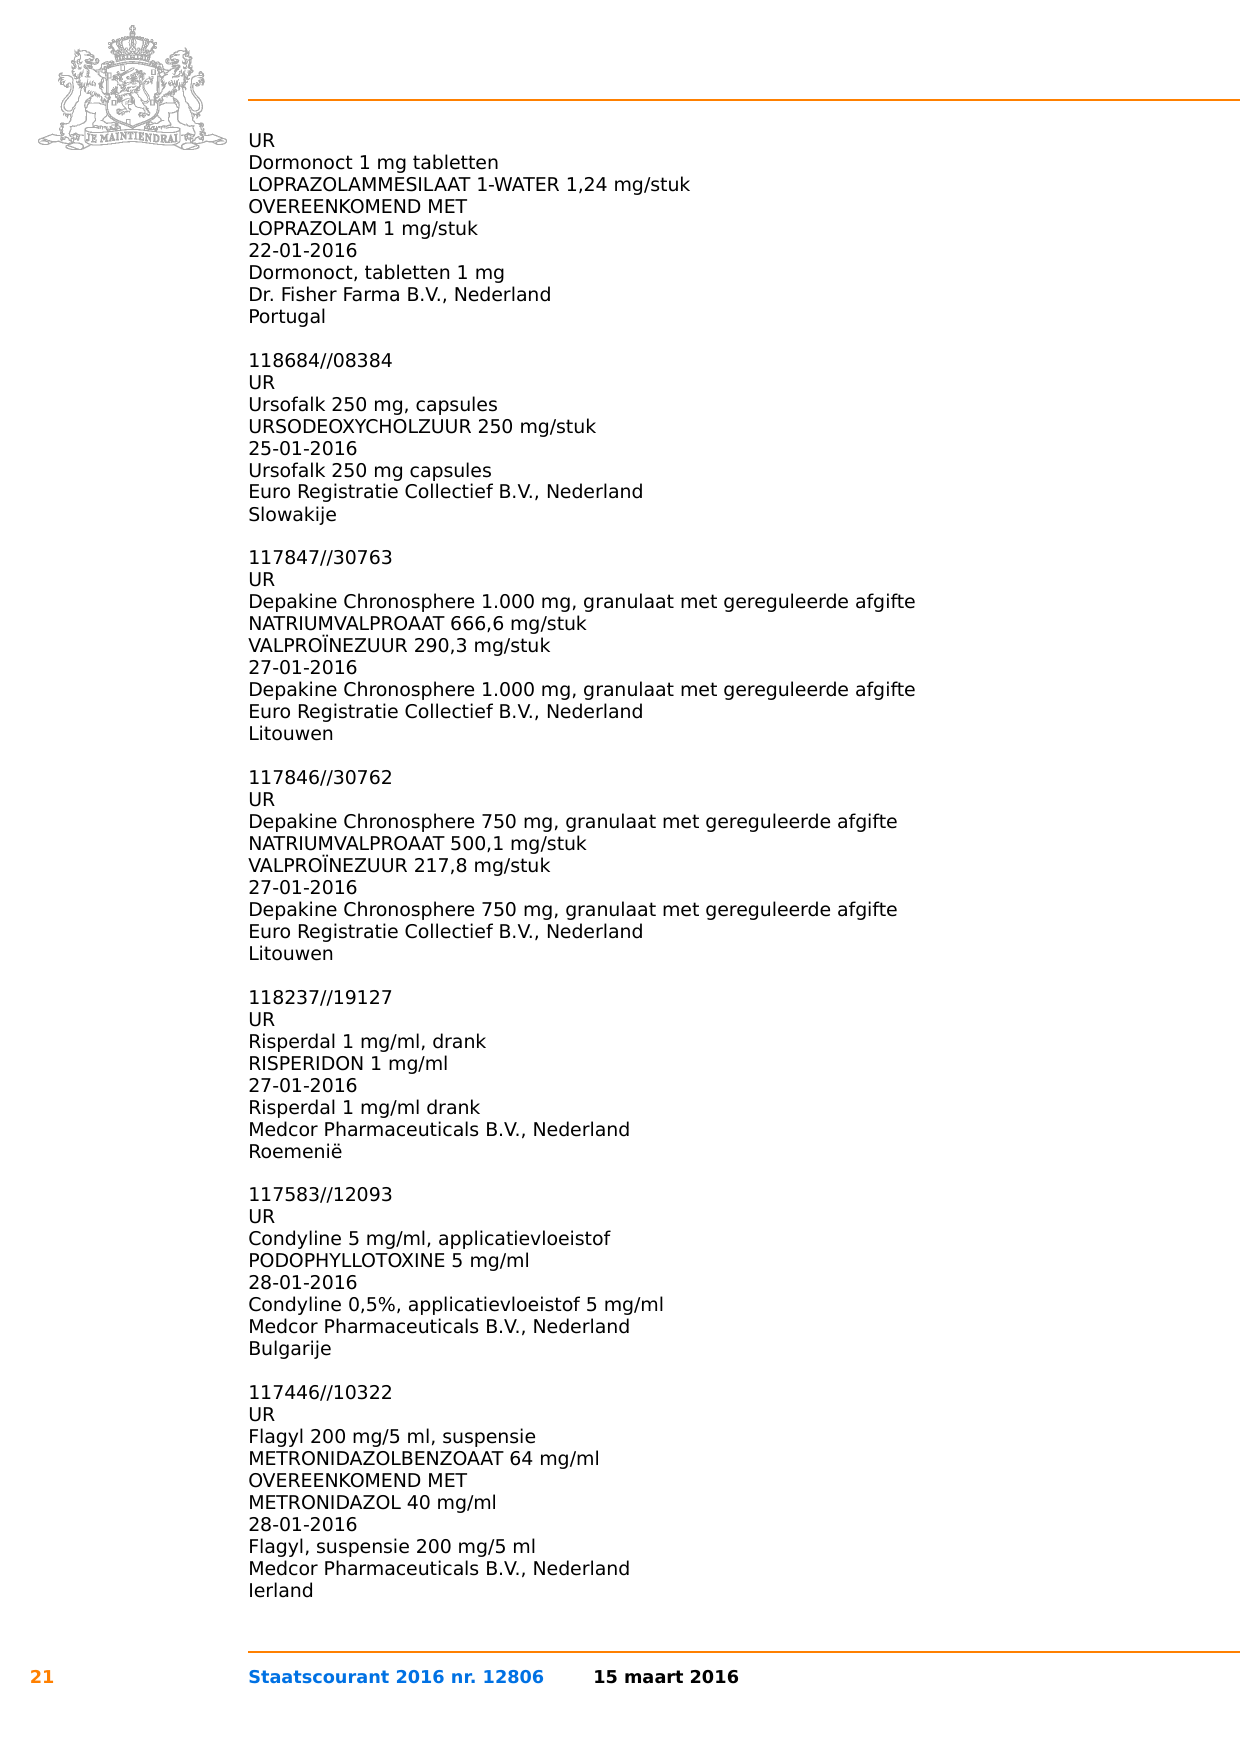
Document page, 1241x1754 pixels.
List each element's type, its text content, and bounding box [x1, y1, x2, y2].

text UR [248, 372, 1163, 393]
text 27-01-2016 [248, 657, 1163, 679]
text 117446//10322 [248, 1382, 1163, 1404]
text 118237//19127 [248, 987, 1163, 1009]
text 118684//08384 [248, 349, 1163, 372]
text 117847//30763 [248, 547, 1163, 569]
text Flagyl 200 mg/5 ml, suspensie [248, 1426, 1163, 1448]
text UR [248, 1009, 1163, 1031]
text Depakine Chronosphere 1.000 mg, granulaat met gereguleerde afgifte [248, 679, 1163, 701]
text Condyline 0,5%, applicatievloeistof 5 mg/ml [248, 1294, 1163, 1316]
text VALPROÏNEZUUR 290,3 mg/stuk [248, 635, 1163, 657]
text LOPRAZOLAM 1 mg/stuk [248, 218, 1163, 240]
text UR [248, 130, 1163, 152]
text 117846//30762 [248, 767, 1163, 789]
text METRONIDAZOLBENZOAAT 64 mg/ml [248, 1448, 1163, 1470]
text LOPRAZOLAMMESILAAT 1-WATER 1,24 mg/stuk [248, 174, 1163, 196]
text PODOPHYLLOTOXINE 5 mg/ml [248, 1250, 1163, 1272]
text Depakine Chronosphere 1.000 mg, granulaat met gereguleerde afgifte [248, 591, 1163, 613]
text Dr. Fisher Farma B.V., Nederland [248, 284, 1163, 306]
text 22-01-2016 [248, 240, 1163, 262]
text Depakine Chronosphere 750 mg, granulaat met gereguleerde afgifte [248, 899, 1163, 921]
text Euro Registratie Collectief B.V., Nederland [248, 921, 1163, 943]
text VALPROÏNEZUUR 217,8 mg/stuk [248, 855, 1163, 877]
text Euro Registratie Collectief B.V., Nederland [248, 701, 1163, 723]
text Medcor Pharmaceuticals B.V., Nederland [248, 1118, 1163, 1141]
text Ursofalk 250 mg, capsules [248, 393, 1163, 416]
text Dormonoct 1 mg tabletten [248, 152, 1163, 174]
text Litouwen [248, 943, 1163, 965]
text NATRIUMVALPROAAT 666,6 mg/stuk [248, 613, 1163, 635]
text OVEREENKOMEND MET [248, 196, 1163, 218]
text Litouwen [248, 723, 1163, 745]
picture [38, 25, 227, 150]
text NATRIUMVALPROAAT 500,1 mg/stuk [248, 833, 1163, 855]
text 27-01-2016 [248, 1074, 1163, 1097]
text UR [248, 1206, 1163, 1228]
text Portugal [248, 306, 1163, 328]
text METRONIDAZOL 40 mg/ml [248, 1492, 1163, 1514]
text Ierland [248, 1580, 1163, 1602]
text Euro Registratie Collectief B.V., Nederland [248, 481, 1163, 503]
text 117583//12093 [248, 1184, 1163, 1206]
text Condyline 5 mg/ml, applicatievloeistof [248, 1228, 1163, 1250]
text Depakine Chronosphere 750 mg, granulaat met gereguleerde afgifte [248, 811, 1163, 833]
text OVEREENKOMEND MET [248, 1470, 1163, 1492]
text RISPERIDON 1 mg/ml [248, 1053, 1163, 1074]
text 25-01-2016 [248, 437, 1163, 459]
text Dormonoct, tabletten 1 mg [248, 262, 1163, 284]
text Slowakije [248, 503, 1163, 525]
text UR [248, 1404, 1163, 1426]
text URSODEOXYCHOLZUUR 250 mg/stuk [248, 416, 1163, 437]
text Bulgarije [248, 1338, 1163, 1360]
text UR [248, 789, 1163, 811]
text 27-01-2016 [248, 877, 1163, 899]
text Medcor Pharmaceuticals B.V., Nederland [248, 1316, 1163, 1338]
text 28-01-2016 [248, 1272, 1163, 1294]
text UR [248, 569, 1163, 591]
text Risperdal 1 mg/ml drank [248, 1097, 1163, 1118]
text Ursofalk 250 mg capsules [248, 459, 1163, 481]
text Risperdal 1 mg/ml, drank [248, 1031, 1163, 1053]
text 28-01-2016 [248, 1514, 1163, 1536]
text Flagyl, suspensie 200 mg/5 ml [248, 1536, 1163, 1558]
text Medcor Pharmaceuticals B.V., Nederland [248, 1558, 1163, 1580]
text Roemenië [248, 1141, 1163, 1162]
